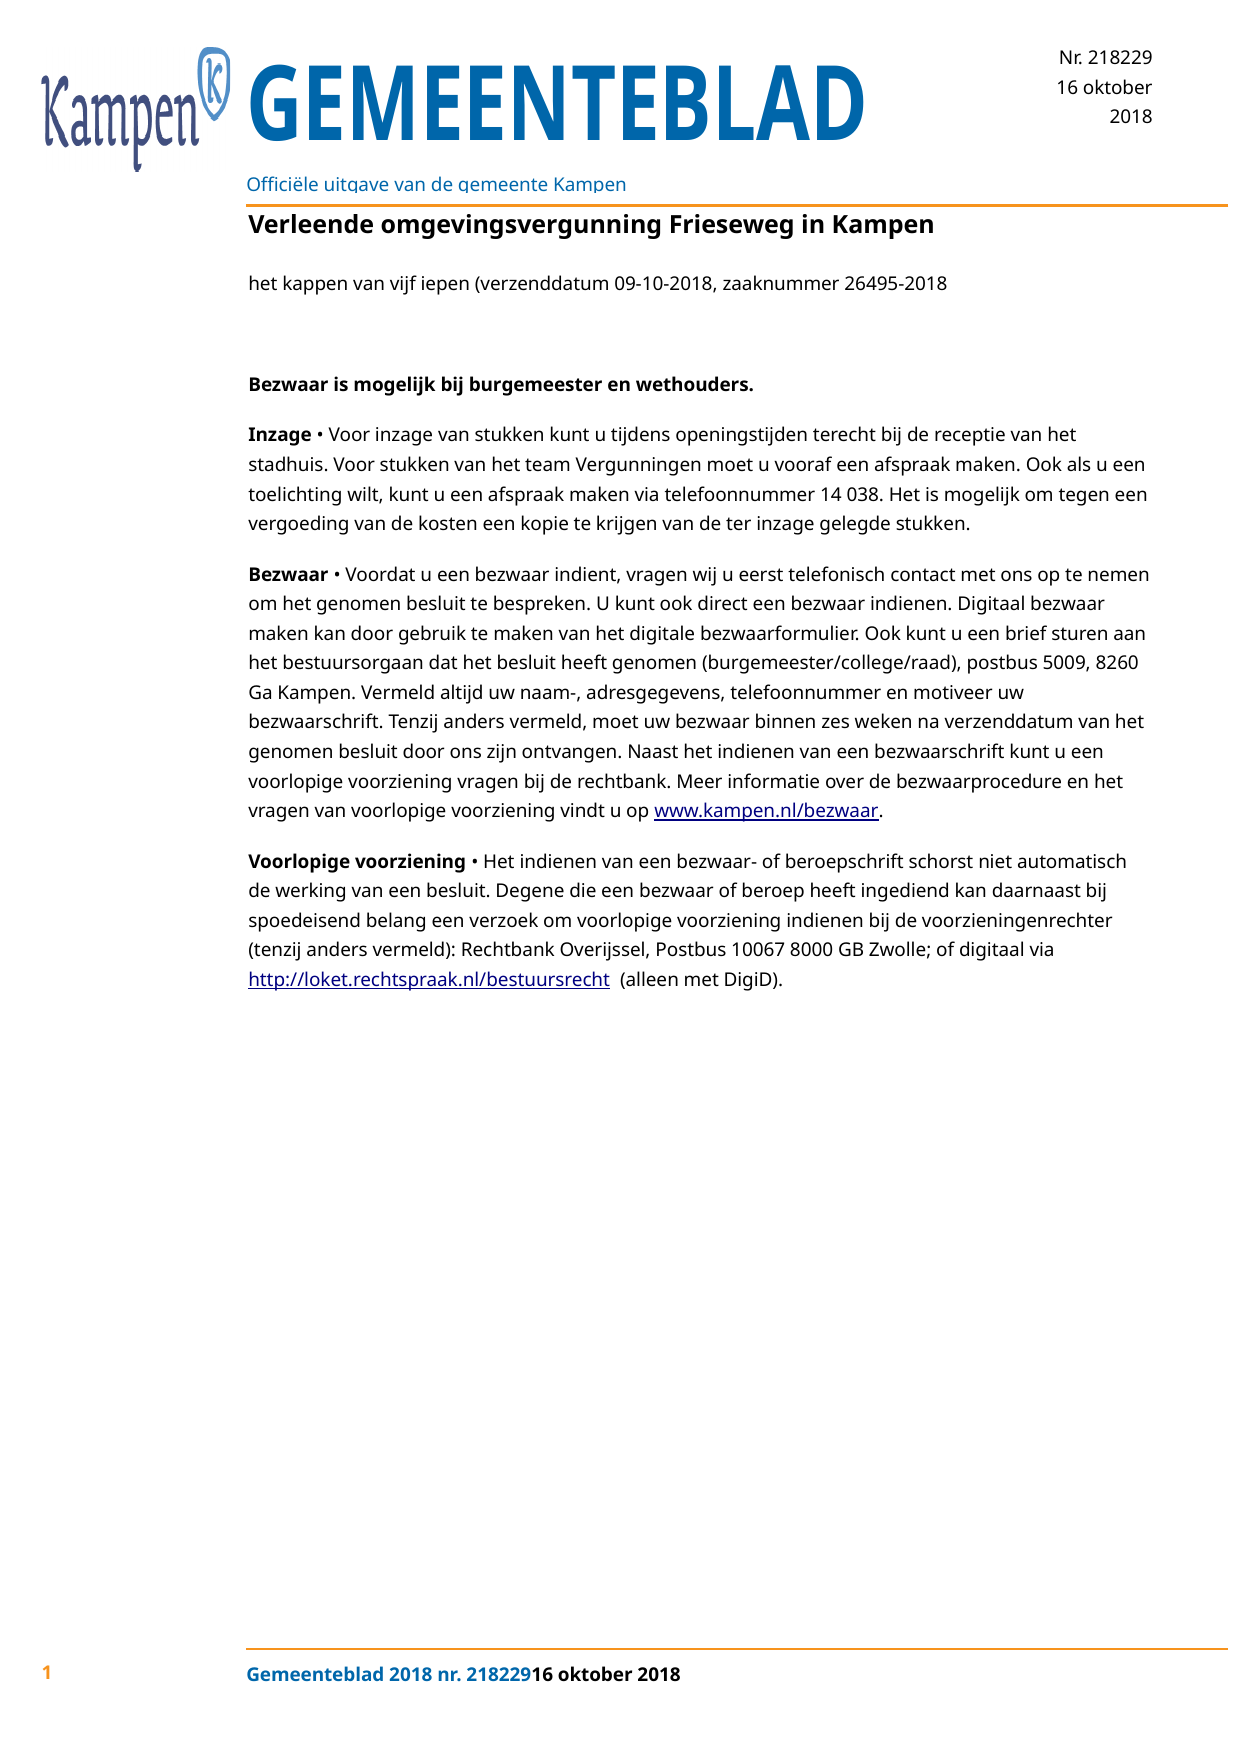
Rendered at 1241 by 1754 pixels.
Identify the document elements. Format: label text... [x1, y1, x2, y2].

text Inzage • Voor inzage van stukken kunt u tijdens openingstijden terecht bij de receptie van het stadhuis. Voor stukken van het team Vergunningen moet u vooraf een afspraak maken. Ook als u een toelichting wilt, kunt u een afspraak maken via telefoonnummer 14 038. Het is mogelijk om tegen een vergoeding van de kosten een kopie te krijgen van de ter inzage gelegde stukken. [248, 422, 1152, 536]
text Verleende omgevingsvergunning Frieseweg in Kampen [248, 207, 1152, 241]
text Bezwaar is mogelijk bij burgemeester en wethouders. [248, 371, 1152, 397]
text Voorlopige voorziening • Het indienen van een bezwaar- of beroepschrift schorst niet automatisch de werking van een besluit. Degene die een bezwaar of beroep heeft ingediend kan daarnaast bij spoedeisend belang een verzoek om voorlopige voorziening indienen bij de voorzieningenrechter (tenzij anders vermeld): Rechtbank Overijssel, Postbus 10067 8000 GB Zwolle; of digitaal via http://loket.rechtspraak.nl/bestuursrecht (alleen met DigiD). [248, 848, 1152, 992]
text het kappen van vijf iepen (verzenddatum 09-10-2018, zaaknummer 26495-2018 [248, 270, 1152, 296]
picture [41, 47, 231, 172]
text Bezwaar • Voordat u een bezwaar indient, vragen wij u eerst telefonisch contact met ons op te nemen om het genomen besluit te bespreken. U kunt ook direct een bezwaar indienen. Digitaal bezwaar maken kan door gebruik te maken van het digitale bezwaarformulier. Ook kunt u een brief sturen aan het bestuursorgaan dat het besluit heeft genomen (burgemeester/college/raad), postbus 5009, 8260 Ga Kampen. Vermeld altijd uw naam-, adresgegevens, telefoonnummer en motiveer uw bezwaarschrift. Tenzij anders vermeld, moet uw bezwaar binnen zes weken na verzenddatum van het genomen besluit door ons zijn ontvangen. Naast het indienen van een bezwaarschrift kunt u een voorlopige voorziening vragen bij de rechtbank. Meer informatie over de bezwaarprocedure en het vragen van voorlopige voorziening vindt u op www.kampen.nl/bezwaar. [248, 561, 1152, 823]
